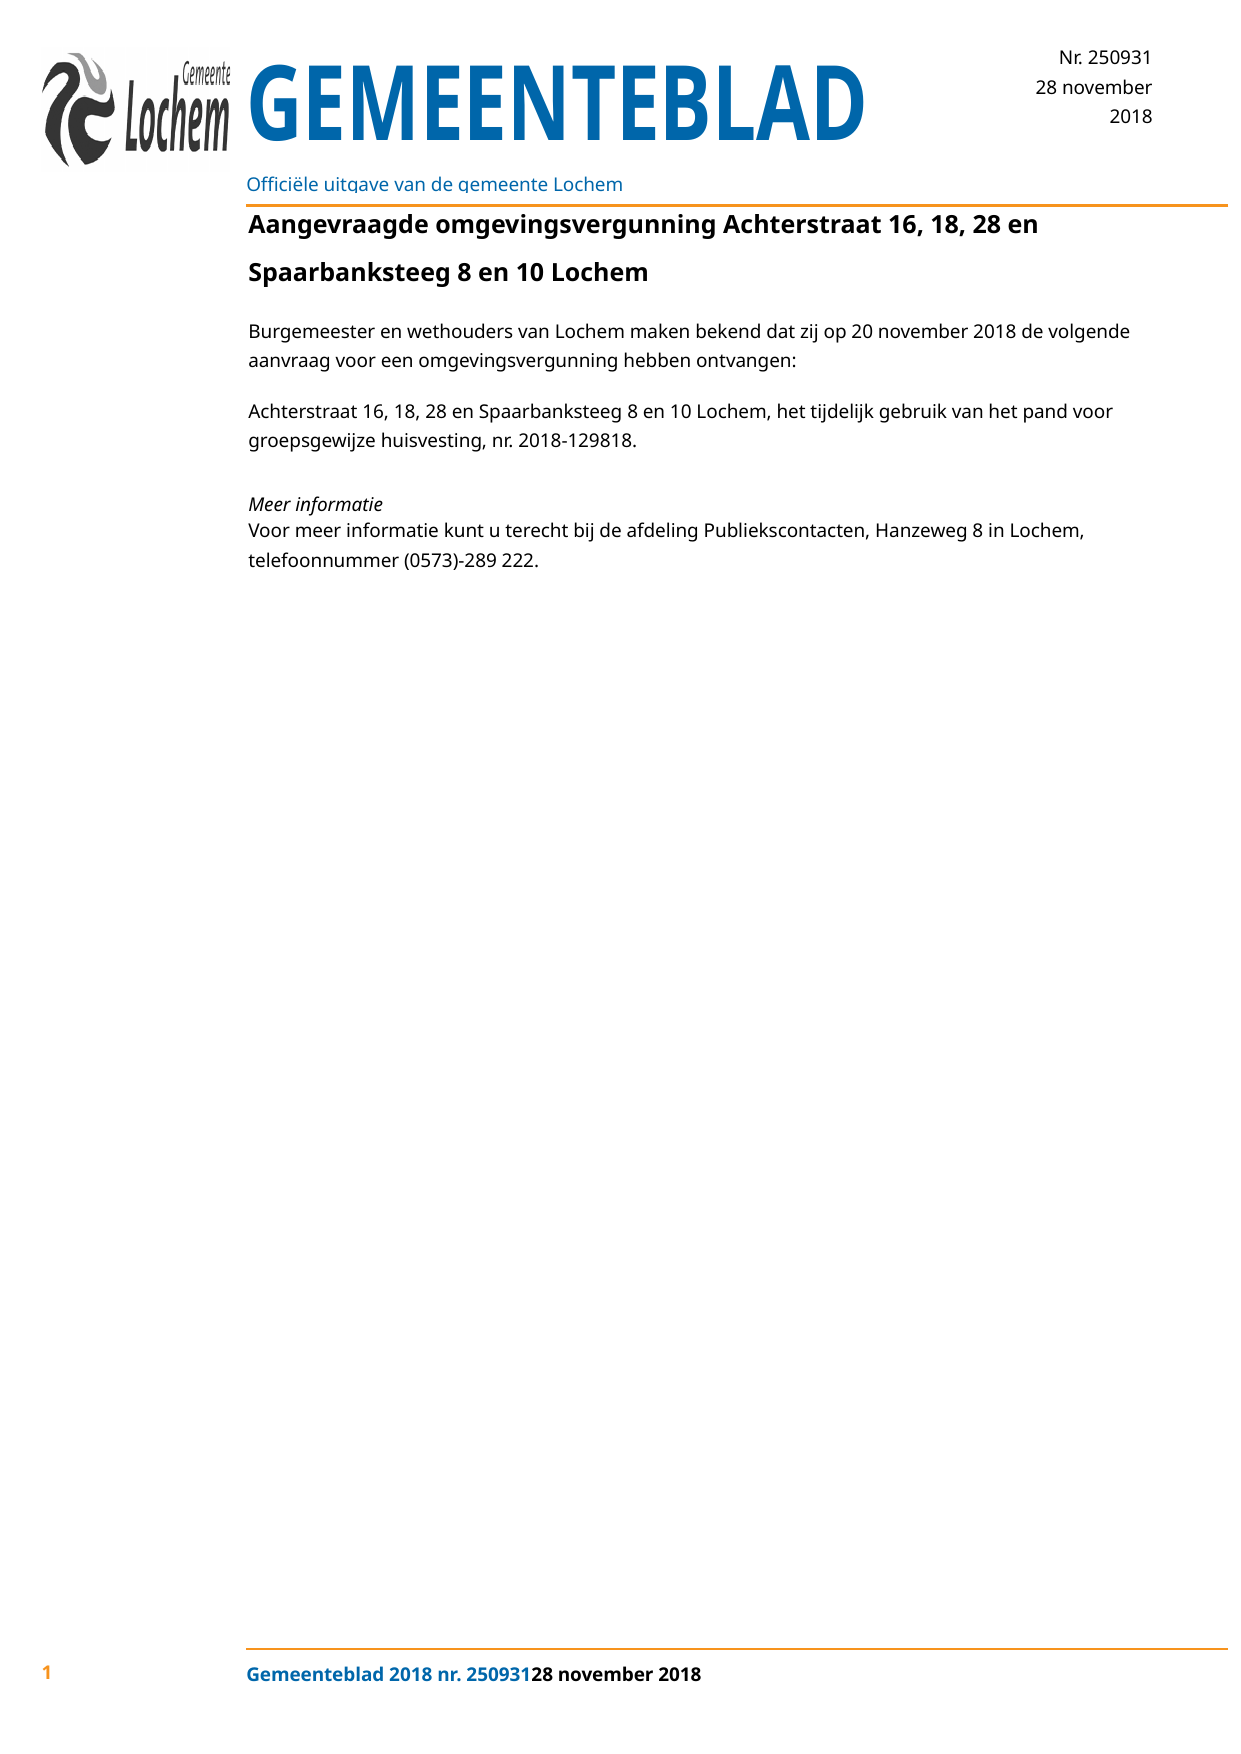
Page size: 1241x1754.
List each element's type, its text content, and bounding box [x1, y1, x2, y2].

text Burgemeester en wethouders van Lochem maken bekend dat zij op 20 november 2018 de volgende aanvraag voor een omgevingsvergunning hebben ontvangen: [248, 318, 1152, 373]
text Achterstraat 16, 18, 28 en Spaarbanksteeg 8 en 10 Lochem, het tijdelijk gebruik van het pand voor groepsgewijze huisvesting, nr. 2018-129818. [248, 398, 1152, 453]
text Aangevraagde omgevingsvergunning Achterstraat 16, 18, 28 en Spaarbanksteeg 8 en 10 Lochem [248, 207, 1152, 288]
text Meer informatie [248, 491, 1152, 517]
picture [41, 47, 231, 172]
text Voor meer informatie kunt u terecht bij de afdeling Publiekscontacten, Hanzeweg 8 in Lochem, telefoonnummer (0573)-289 222. [248, 517, 1152, 572]
